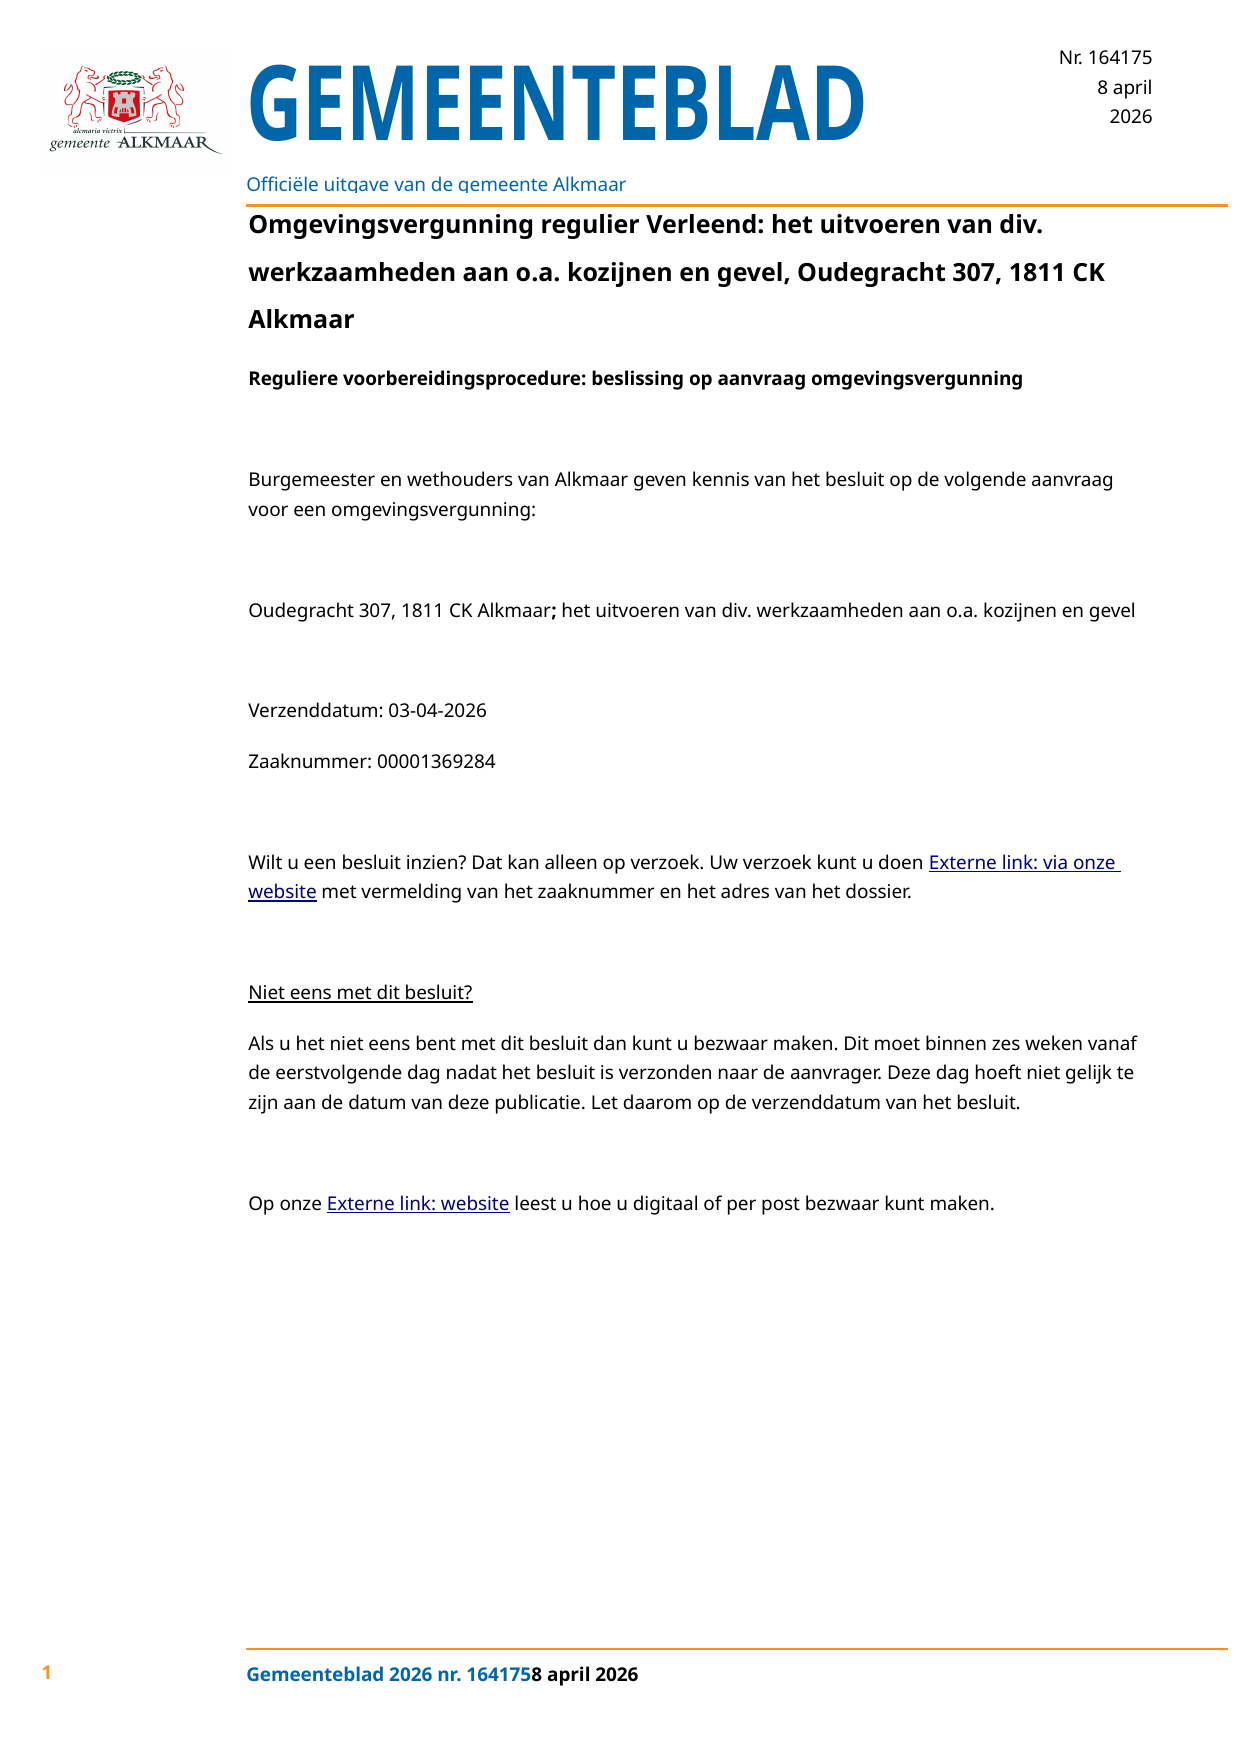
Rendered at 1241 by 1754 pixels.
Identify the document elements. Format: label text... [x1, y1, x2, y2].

text Reguliere voorbereidingsprocedure: beslissing op aanvraag omgevingsvergunning [248, 366, 1152, 391]
text Niet eens met dit besluit? [248, 979, 1152, 1005]
text Op onze Externe link: website leest u hoe u digitaal of per post bezwaar kunt maken. [248, 1190, 1152, 1215]
text Oudegracht 307, 1811 CK Alkmaar; het uitvoeren van div. werkzaamheden aan o.a. kozijnen en gevel [248, 597, 1152, 622]
text Als u het niet eens bent met dit besluit dan kunt u bezwaar maken. Dit moet binnen zes weken vanaf de eerstvolgende dag nadat het besluit is verzonden naar de aanvrager. Deze dag hoeft niet gelijk te zijn aan de datum van deze publicatie. Let daarom op de verzenddatum van het besluit. [248, 1030, 1152, 1114]
text Omgevingsvergunning regulier Verleend: het uitvoeren van div. werkzaamheden aan o.a. kozijnen en gevel, Oudegracht 307, 1811 CK Alkmaar [248, 207, 1152, 336]
text Wilt u een besluit inzien? Dat kan alleen op verzoek. Uw verzoek kunt u doen Externe link: via onze website met vermelding van het zaaknummer en het adres van het dossier. [248, 849, 1152, 904]
text Zaaknummer: 00001369284 [248, 748, 1152, 774]
picture [41, 47, 231, 172]
text Burgemeester en wethouders van Alkmaar geven kennis van het besluit op de volgende aanvraag voor een omgevingsvergunning: [248, 466, 1152, 522]
text Verzenddatum: 03-04-2026 [248, 698, 1152, 723]
